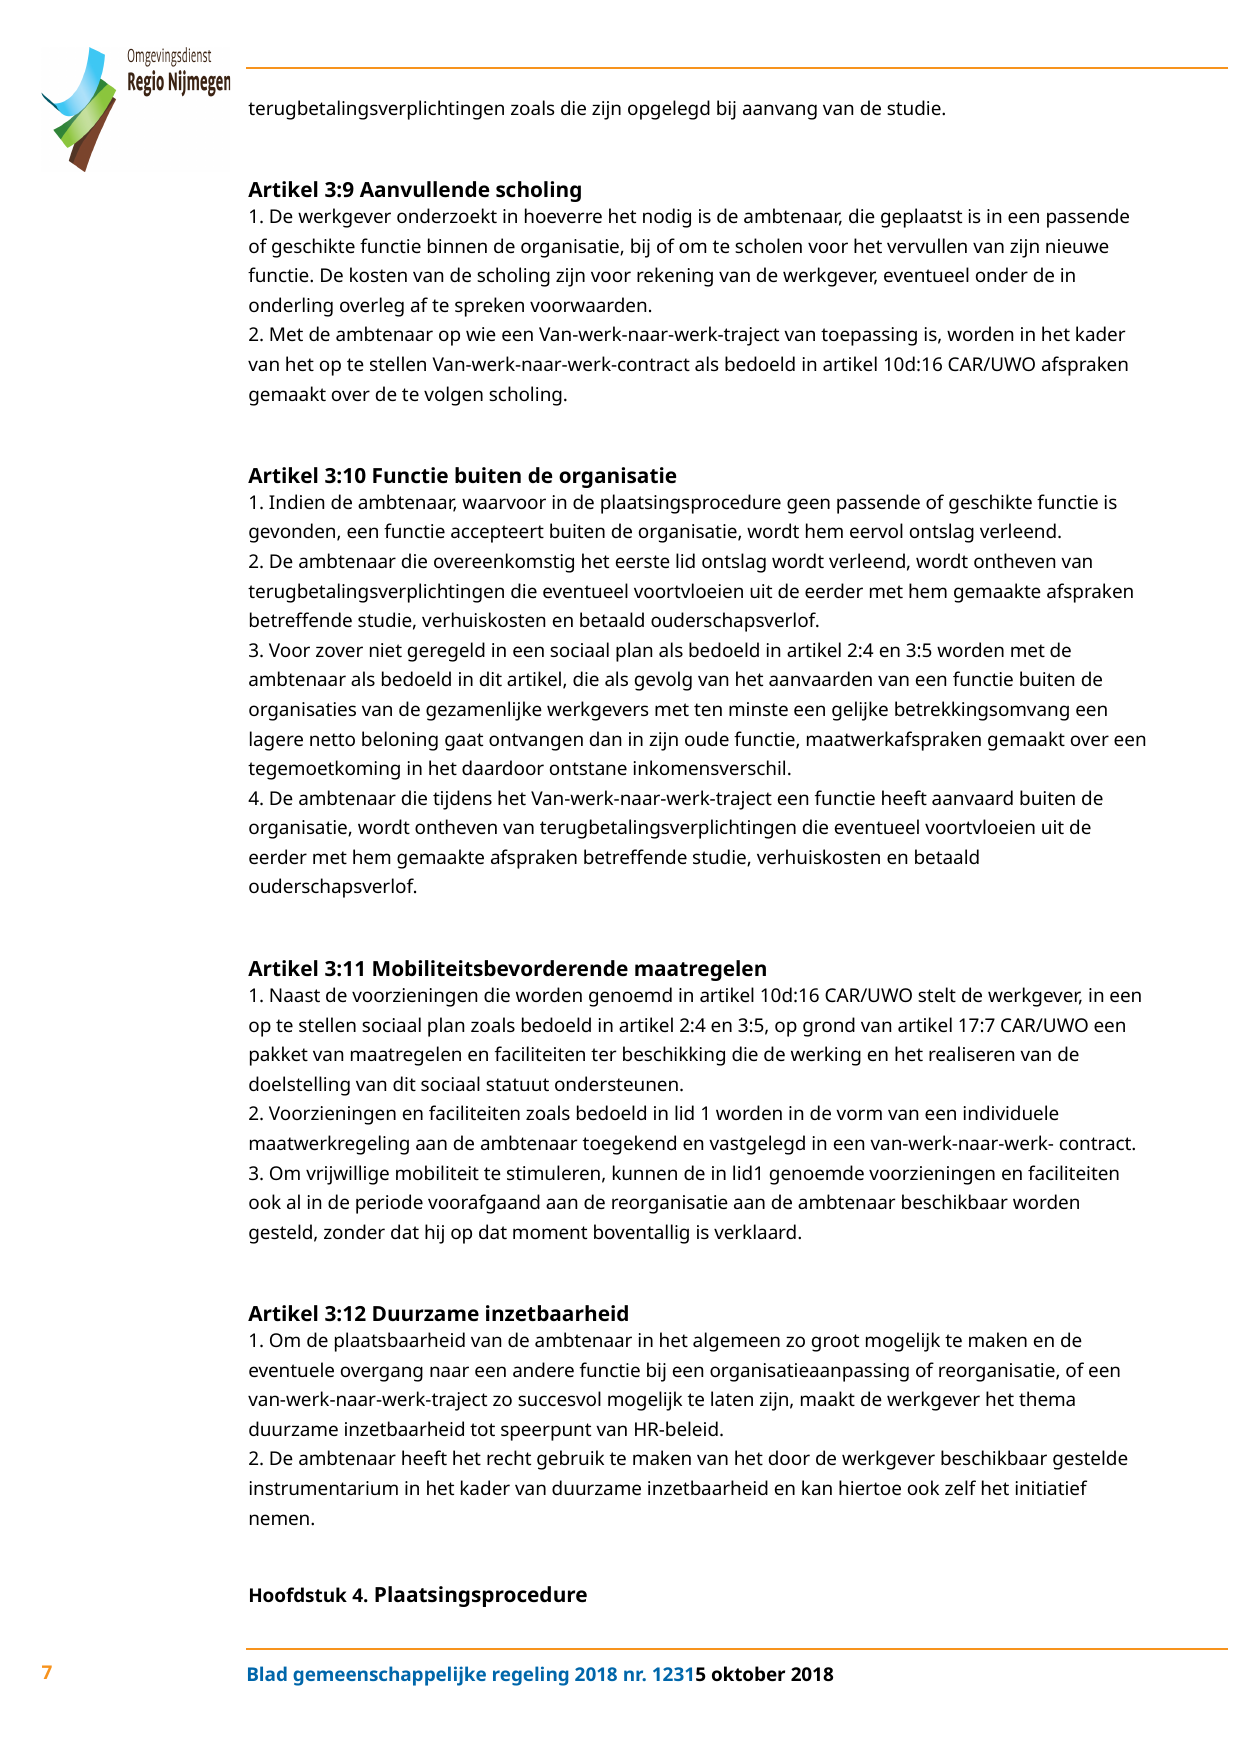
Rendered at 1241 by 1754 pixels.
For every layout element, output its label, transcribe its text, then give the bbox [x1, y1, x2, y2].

text 1. Naast de voorzieningen die worden genoemd in artikel 10d:16 CAR/UWO stelt de werkgever, in een op te stellen sociaal plan zoals bedoeld in artikel 2:4 en 3:5, op grond van artikel 17:7 CAR/UWO een pakket van maatregelen en faciliteiten ter beschikking die de werking en het realiseren van de doelstelling van dit sociaal statuut ondersteunen. [248, 982, 1152, 1097]
text 3. Om vrijwillige mobiliteit te stimuleren, kunnen de in lid1 genoemde voorzieningen en faciliteiten ook al in de periode voorafgaand aan de reorganisatie aan de ambtenaar beschikbaar worden gesteld, zonder dat hij op dat moment boventallig is verklaard. [248, 1160, 1152, 1244]
text Artikel 3:9 Aanvullende scholing [248, 175, 1152, 203]
text 1. Om de plaatsbaarheid van de ambtenaar in het algemeen zo groot mogelijk te maken en de eventuele overgang naar een andere functie bij een organisatieaanpassing of reorganisatie, of een van-werk-naar-werk-traject zo succesvol mogelijk te laten zijn, maakt de werkgever het thema duurzame inzetbaarheid tot speerpunt van HR-beleid. [248, 1327, 1152, 1442]
text Artikel 3:11 Mobiliteitsbevorderende maatregelen [248, 954, 1152, 982]
text 2. De ambtenaar die overeenkomstig het eerste lid ontslag wordt verleend, wordt ontheven van terugbetalingsverplichtingen die eventueel voortvloeien uit de eerder met hem gemaakte afspraken betreffende studie, verhuiskosten en betaald ouderschapsverlof. [248, 548, 1152, 633]
text Hoofdstuk 4. Plaatsingsprocedure [248, 1580, 1152, 1608]
text 2. De ambtenaar heeft het recht gebruik te maken van het door de werkgever beschikbaar gestelde instrumentarium in het kader van duurzame inzetbaarheid en kan hiertoe ook zelf het initiatief nemen. [248, 1446, 1152, 1531]
text Artikel 3:10 Functie buiten de organisatie [248, 461, 1152, 489]
text 2. Met de ambtenaar op wie een Van-werk-naar-werk-traject van toepassing is, worden in het kader van het op te stellen Van-werk-naar-werk-contract als bedoeld in artikel 10d:16 CAR/UWO afspraken gemaakt over de te volgen scholing. [248, 322, 1152, 406]
text 1. Indien de ambtenaar, waarvoor in de plaatsingsprocedure geen passende of geschikte functie is gevonden, een functie accepteert buiten de organisatie, wordt hem eervol ontslag verleend. [248, 489, 1152, 544]
text terugbetalingsverplichtingen zoals die zijn opgelegd bij aanvang van de studie. [248, 95, 1152, 121]
picture [41, 47, 231, 172]
text 3. Voor zover niet geregeld in een sociaal plan als bedoeld in artikel 2:4 en 3:5 worden met de ambtenaar als bedoeld in dit artikel, die als gevolg van het aanvaarden van een functie buiten de organisaties van de gezamenlijke werkgevers met ten minste een gelijke betrekkingsomvang een lagere netto beloning gaat ontvangen dan in zijn oude functie, maatwerkafspraken gemaakt over een tegemoetkoming in het daardoor ontstane inkomensverschil. [248, 637, 1152, 781]
text 4. De ambtenaar die tijdens het Van-werk-naar-werk-traject een functie heeft aanvaard buiten de organisatie, wordt ontheven van terugbetalingsverplichtingen die eventueel voortvloeien uit de eerder met hem gemaakte afspraken betreffende studie, verhuiskosten en betaald ouderschapsverlof. [248, 785, 1152, 899]
text Artikel 3:12 Duurzame inzetbaarheid [248, 1299, 1152, 1327]
text 2. Voorzieningen en faciliteiten zoals bedoeld in lid 1 worden in de vorm van een individuele maatwerkregeling aan de ambtenaar toegekend en vastgelegd in een van-werk-naar-werk- contract. [248, 1101, 1152, 1156]
text 1. De werkgever onderzoekt in hoeverre het nodig is de ambtenaar, die geplaatst is in een passende of geschikte functie binnen de organisatie, bij of om te scholen voor het vervullen van zijn nieuwe functie. De kosten van de scholing zijn voor rekening van de werkgever, eventueel onder de in onderling overleg af te spreken voorwaarden. [248, 203, 1152, 318]
